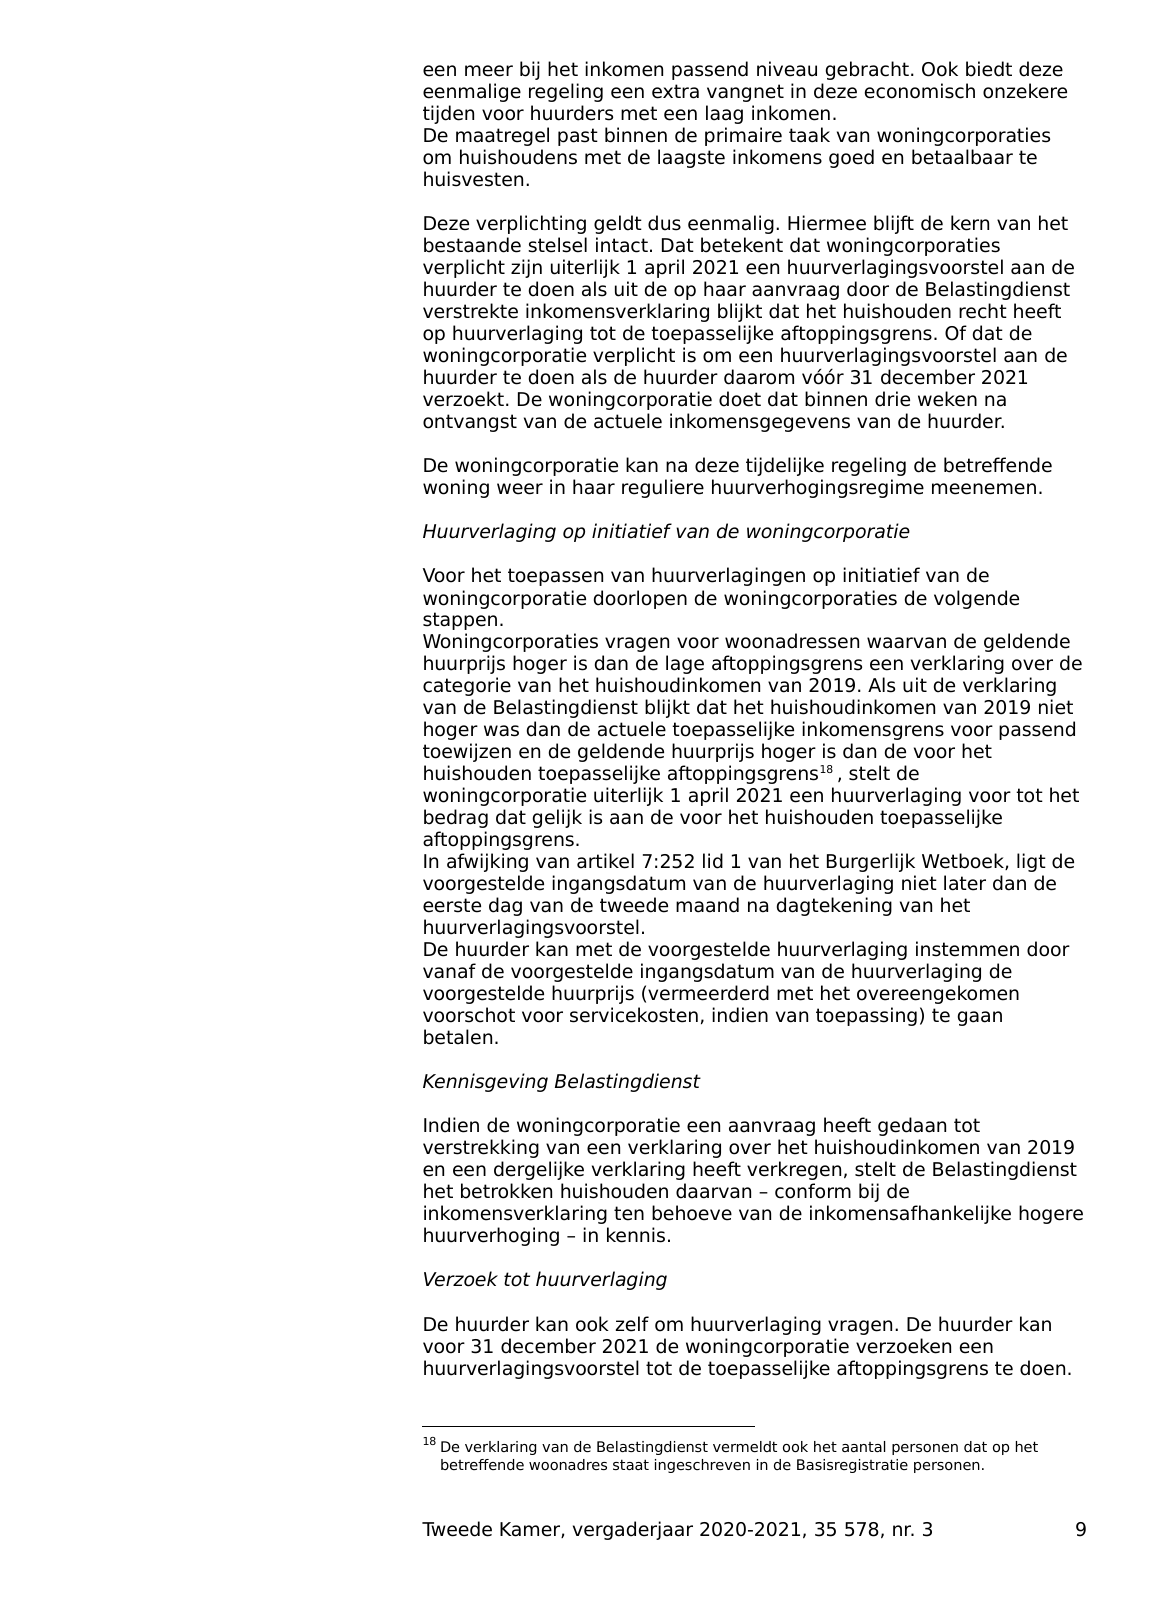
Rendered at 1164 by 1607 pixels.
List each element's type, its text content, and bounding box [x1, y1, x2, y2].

text In afwijking van artikel 7:252 lid 1 van het Burgerlijk Wetboek, ligt de voorgestelde ingangsdatum van de huurverlaging niet later dan de eerste dag van de tweede maand na dagtekening van het huurverlagingsvoorstel. [422, 851, 1087, 939]
text De woningcorporatie kan na deze tijdelijke regeling de betreffende woning weer in haar reguliere huurverhogingsregime meenemen. [422, 455, 1087, 499]
text De huurder kan met de voorgestelde huurverlaging instemmen door vanaf de voorgestelde ingangsdatum van de huurverlaging de voorgestelde huurprijs (vermeerderd met het overeengekomen voorschot voor servicekosten, indien van toepassing) te gaan betalen. [422, 939, 1087, 1049]
text Indien de woningcorporatie een aanvraag heeft gedaan tot verstrekking van een verklaring over het huishoudinkomen van 2019 en een dergelijke verklaring heeft verkregen, stelt de Belastingdienst het betrokken huishouden daarvan – conform bij de inkomensverklaring ten behoeve van de inkomensafhankelijke hogere huurverhoging – in kennis. [422, 1115, 1087, 1247]
text Deze verplichting geldt dus eenmalig. Hiermee blijft de kern van het bestaande stelsel intact. Dat betekent dat woningcorporaties verplicht zijn uiterlijk 1 april 2021 een huurverlagingsvoorstel aan de huurder te doen als uit de op haar aanvraag door de Belastingdienst verstrekte inkomensverklaring blijkt dat het huishouden recht heeft op huurverlaging tot de toepasselijke aftoppingsgrens. Of dat de woningcorporatie verplicht is om een huurverlagingsvoorstel aan de huurder te doen als de huurder daarom vóór 31 december 2021 verzoekt. De woningcorporatie doet dat binnen drie weken na ontvangst van de actuele inkomensgegevens van de huurder. [422, 213, 1087, 433]
text De maatregel past binnen de primaire taak van woningcorporaties om huishoudens met de laagste inkomens goed en betaalbaar te huisvesten. [422, 125, 1087, 191]
text De verklaring van de Belastingdienst vermeldt ook het aantal personen dat op het betreffende woonadres staat ingeschreven in de Basisregistratie personen. [422, 1435, 1087, 1474]
text Voor het toepassen van huurverlagingen op initiatief van de woningcorporatie doorlopen de woningcorporaties de volgende stappen. [422, 565, 1087, 631]
subtitle Kennisgeving Belastingdienst [422, 1071, 1087, 1093]
subtitle Verzoek tot huurverlaging [422, 1269, 1087, 1291]
subtitle Huurverlaging op initiatief van de woningcorporatie [422, 521, 1087, 543]
text Woningcorporaties vragen voor woonadressen waarvan de geldende huurprijs hoger is dan de lage aftoppingsgrens een verklaring over de categorie van het huishoudinkomen van 2019. Als uit de verklaring van de Belastingdienst blijkt dat het huishoudinkomen van 2019 niet hoger was dan de actuele toepasselijke inkomensgrens voor passend toewijzen en de geldende huurprijs hoger is dan de voor het huishouden toepasselijke aftoppingsgrens, stelt de woningcorporatie uiterlijk 1 april 2021 een huurverlaging voor tot het bedrag dat gelijk is aan de voor het huishouden toepasselijke aftoppingsgrens. [422, 631, 1087, 851]
text een meer bij het inkomen passend niveau gebracht. Ook biedt deze eenmalige regeling een extra vangnet in deze economisch onzekere tijden voor huurders met een laag inkomen. [422, 59, 1087, 125]
text De huurder kan ook zelf om huurverlaging vragen. De huurder kan voor 31 december 2021 de woningcorporatie verzoeken een huurverlagingsvoorstel tot de toepasselijke aftoppingsgrens te doen. [422, 1313, 1087, 1379]
